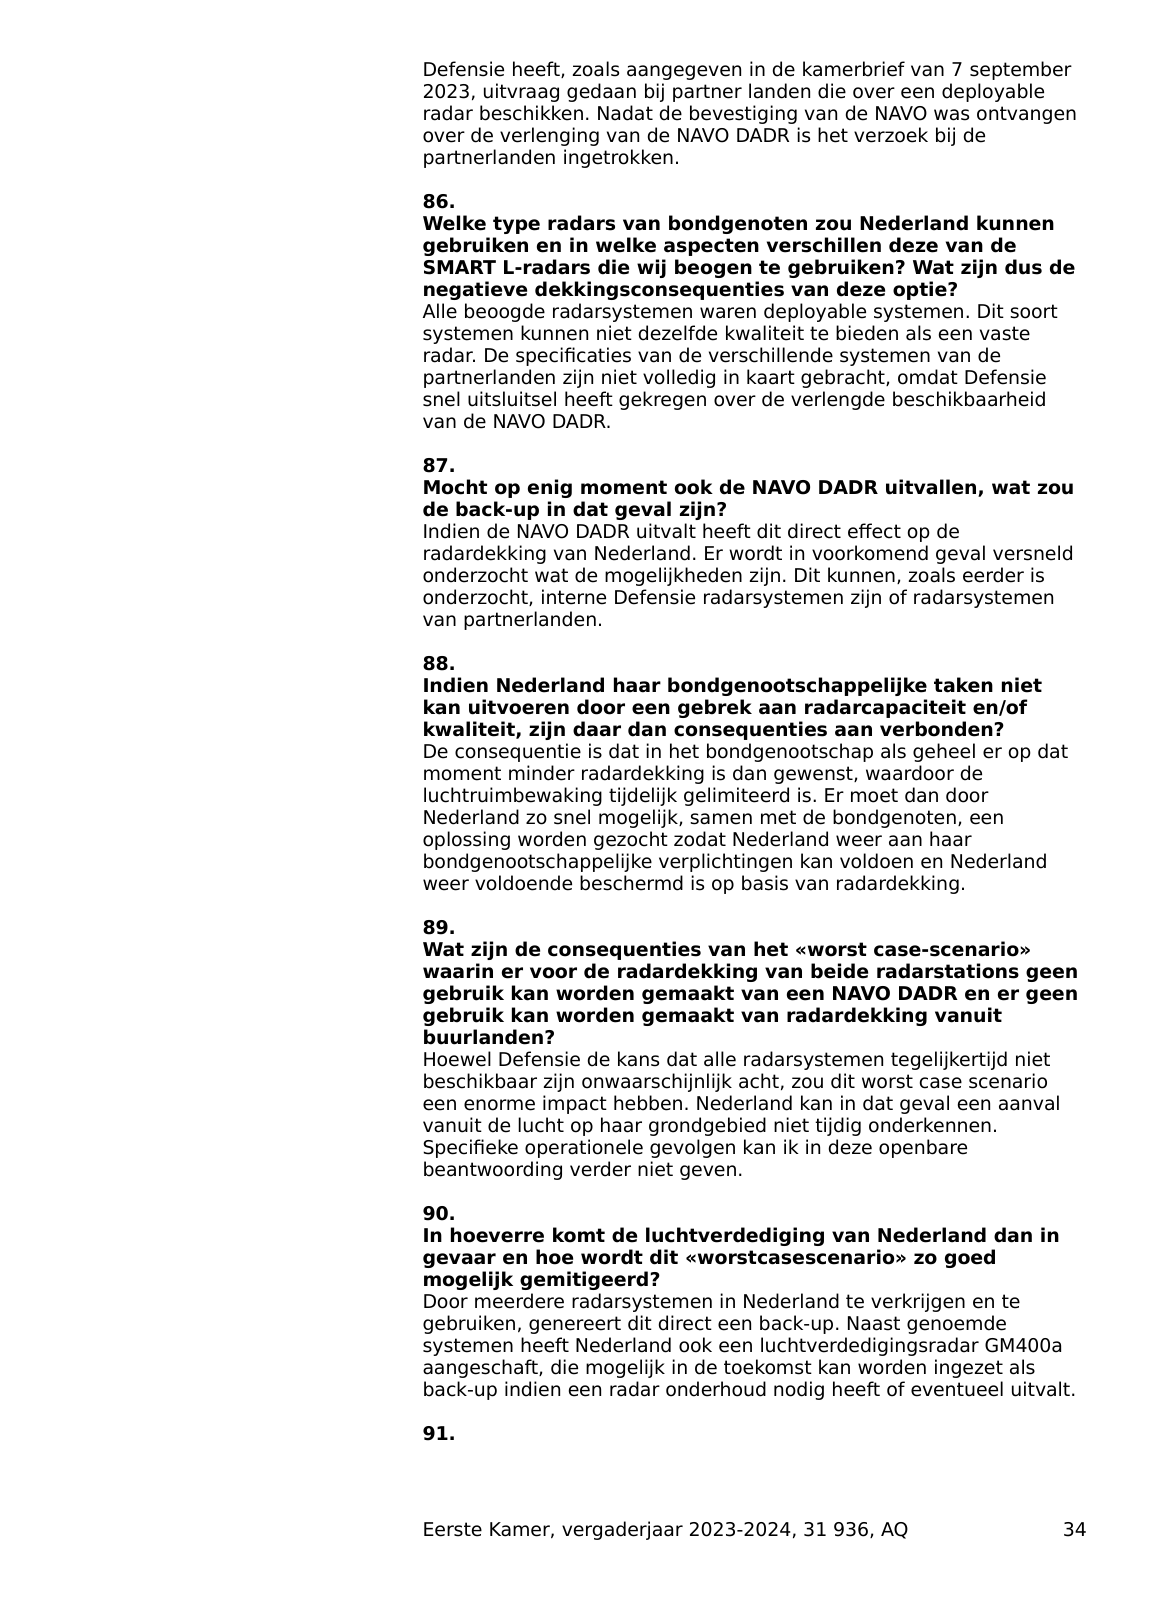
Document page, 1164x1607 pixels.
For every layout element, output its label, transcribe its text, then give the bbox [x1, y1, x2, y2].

text In hoeverre komt de luchtverdediging van Nederland dan in gevaar en hoe wordt dit «worstcasescenario» zo goed mogelijk gemitigeerd? [422, 1225, 1087, 1291]
text 90. [422, 1203, 1087, 1225]
text Hoewel Defensie de kans dat alle radarsystemen tegelijkertijd niet beschikbaar zijn onwaarschijnlijk acht, zou dit worst case scenario een enorme impact hebben. Nederland kan in dat geval een aanval vanuit de lucht op haar grondgebied niet tijdig onderkennen. Specifieke operationele gevolgen kan ik in deze openbare beantwoording verder niet geven. [422, 1049, 1087, 1181]
text 89. [422, 917, 1087, 939]
text Alle beoogde radarsystemen waren deployable systemen. Dit soort systemen kunnen niet dezelfde kwaliteit te bieden als een vaste radar. De specificaties van de verschillende systemen van de partnerlanden zijn niet volledig in kaart gebracht, omdat Defensie snel uitsluitsel heeft gekregen over de verlengde beschikbaarheid van de NAVO DADR. [422, 301, 1087, 433]
text De consequentie is dat in het bondgenootschap als geheel er op dat moment minder radardekking is dan gewenst, waardoor de luchtruimbewaking tijdelijk gelimiteerd is. Er moet dan door Nederland zo snel mogelijk, samen met de bondgenoten, een oplossing worden gezocht zodat Nederland weer aan haar bondgenootschappelijke verplichtingen kan voldoen en Nederland weer voldoende beschermd is op basis van radardekking. [422, 741, 1087, 895]
text Welke type radars van bondgenoten zou Nederland kunnen gebruiken en in welke aspecten verschillen deze van de SMART L-radars die wij beogen te gebruiken? Wat zijn dus de negatieve dekkingsconsequenties van deze optie? [422, 213, 1087, 301]
text Mocht op enig moment ook de NAVO DADR uitvallen, wat zou de back-up in dat geval zijn? [422, 477, 1087, 521]
text 87. [422, 455, 1087, 477]
text 91. [422, 1423, 1087, 1445]
text Door meerdere radarsystemen in Nederland te verkrijgen en te gebruiken, genereert dit direct een back-up. Naast genoemde systemen heeft Nederland ook een luchtverdedigingsradar GM400a aangeschaft, die mogelijk in de toekomst kan worden ingezet als back-up indien een radar onderhoud nodig heeft of eventueel uitvalt. [422, 1291, 1087, 1401]
text 86. [422, 191, 1087, 213]
text Indien de NAVO DADR uitvalt heeft dit direct effect op de radardekking van Nederland. Er wordt in voorkomend geval versneld onderzocht wat de mogelijkheden zijn. Dit kunnen, zoals eerder is onderzocht, interne Defensie radarsystemen zijn of radarsystemen van partnerlanden. [422, 521, 1087, 631]
text Indien Nederland haar bondgenootschappelijke taken niet kan uitvoeren door een gebrek aan radarcapaciteit en/of kwaliteit, zijn daar dan consequenties aan verbonden? [422, 675, 1087, 741]
text 88. [422, 653, 1087, 675]
text Wat zijn de consequenties van het «worst case-scenario» waarin er voor de radardekking van beide radarstations geen gebruik kan worden gemaakt van een NAVO DADR en er geen gebruik kan worden gemaakt van radardekking vanuit buurlanden? [422, 939, 1087, 1049]
text Defensie heeft, zoals aangegeven in de kamerbrief van 7 september 2023, uitvraag gedaan bij partner landen die over een deployable radar beschikken. Nadat de bevestiging van de NAVO was ontvangen over de verlenging van de NAVO DADR is het verzoek bij de partnerlanden ingetrokken. [422, 59, 1087, 169]
